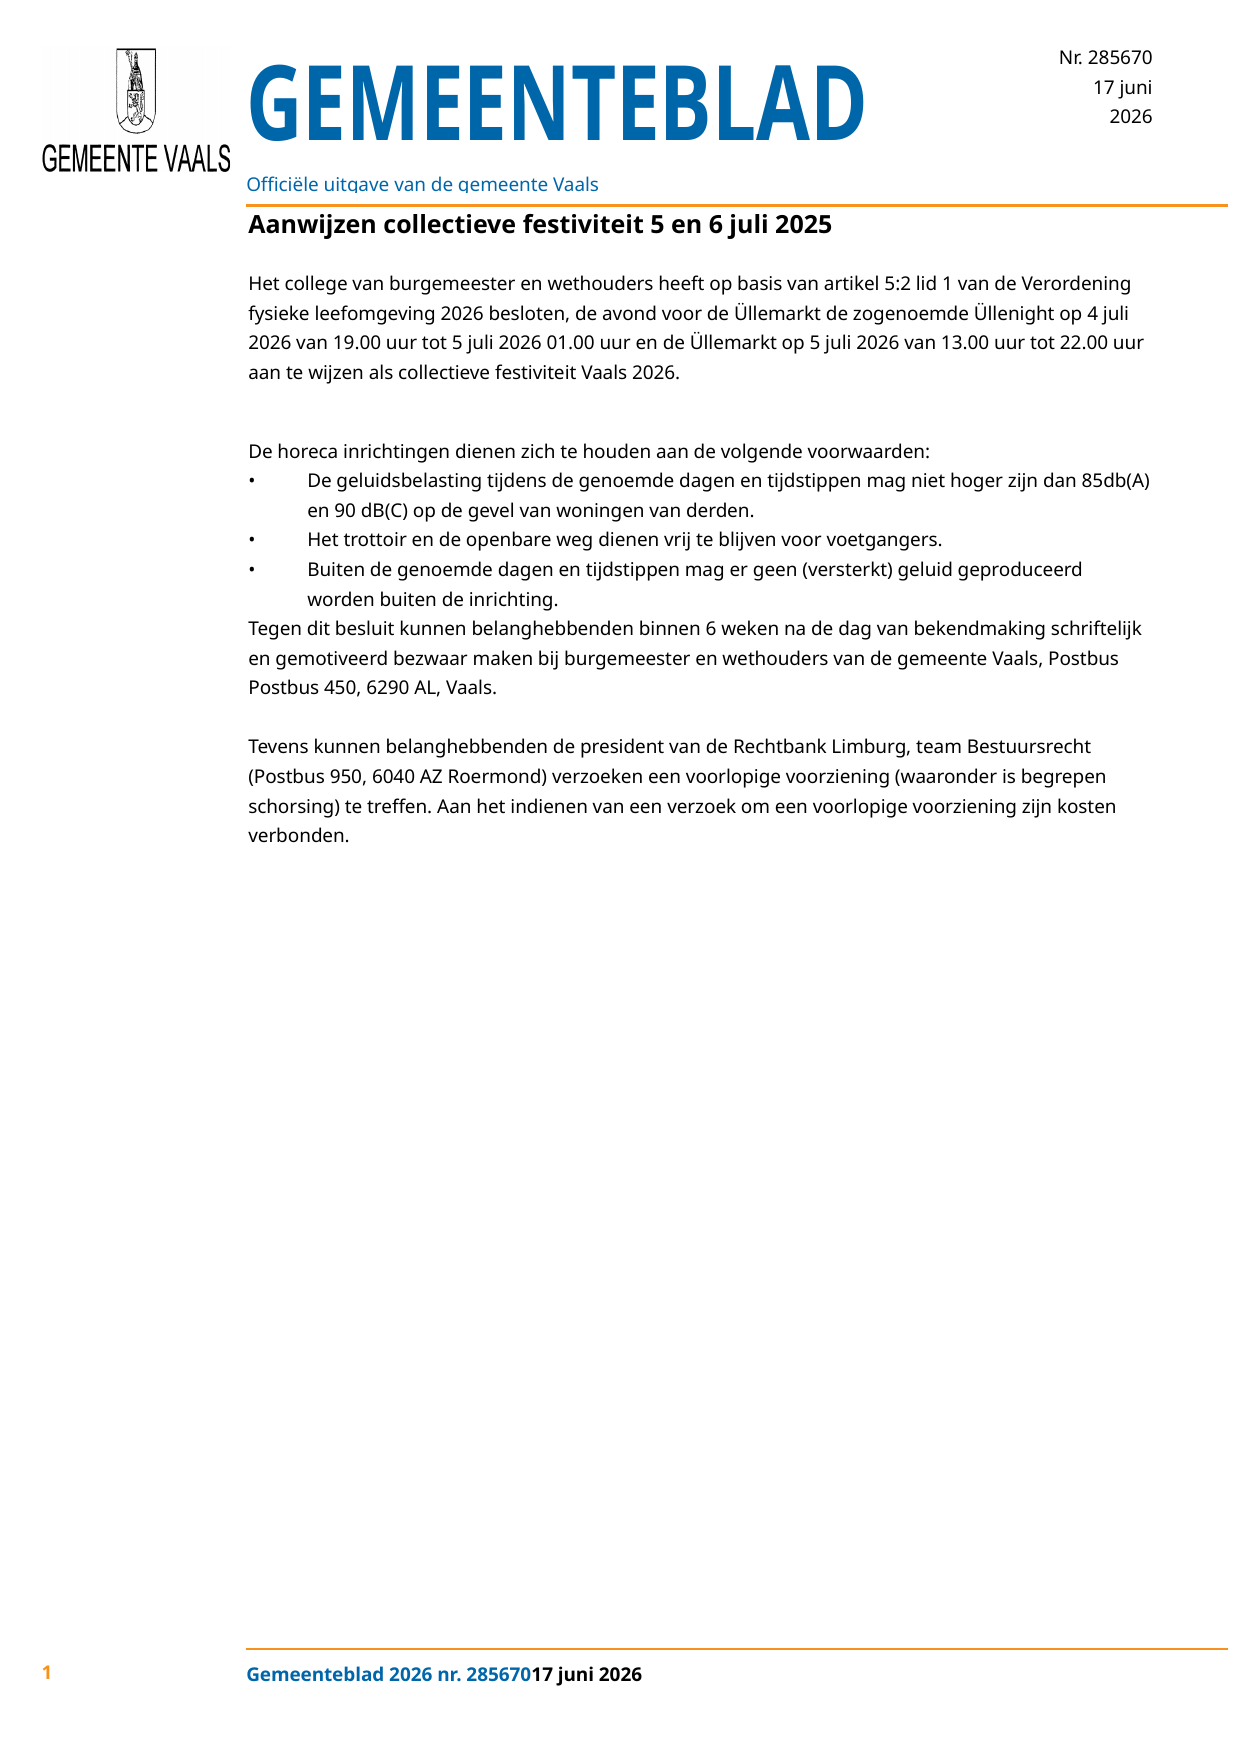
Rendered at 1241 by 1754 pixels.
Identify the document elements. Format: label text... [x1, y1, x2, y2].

text De horeca inrichtingen dienen zich te houden aan de volgende voorwaarden: [248, 438, 1152, 464]
text Tevens kunnen belanghebbenden de president van de Rechtbank Limburg, team Bestuursrecht (Postbus 950, 6040 AZ Roermond) verzoeken een voorlopige voorziening (waaronder is begrepen schorsing) te treffen. Aan het indienen van een verzoek om een voorlopige voorziening zijn kosten verbonden. [248, 734, 1152, 848]
text Aanwijzen collectieve festiviteit 5 en 6 juli 2025 [248, 207, 1152, 241]
text Tegen dit besluit kunnen belanghebbenden binnen 6 weken na de dag van bekendmaking schriftelijk en gemotiveerd bezwaar maken bij burgemeester en wethouders van de gemeente Vaals, Postbus Postbus 450, 6290 AL, Vaals. [248, 615, 1152, 700]
list Buiten de genoemde dagen en tijdstippen mag er geen (versterkt) geluid geproduceerd worden buiten de inrichting. [248, 556, 1152, 612]
list Het trottoir en de openbare weg dienen vrij te blijven voor voetgangers. [248, 527, 1152, 552]
text Het college van burgemeester en wethouders heeft op basis van artikel 5:2 lid 1 van de Verordening fysieke leefomgeving 2026 besloten, de avond voor de Üllemarkt de zogenoemde Üllenight op 4 juli 2026 van 19.00 uur tot 5 juli 2026 01.00 uur en de Üllemarkt op 5 juli 2026 van 13.00 uur tot 22.00 uur aan te wijzen als collectieve festiviteit Vaals 2026. [248, 270, 1152, 385]
picture [41, 47, 231, 172]
list De geluidsbelasting tijdens de genoemde dagen en tijdstippen mag niet hoger zijn dan 85db(A) en 90 dB(C) op de gevel van woningen van derden. [248, 467, 1152, 523]
